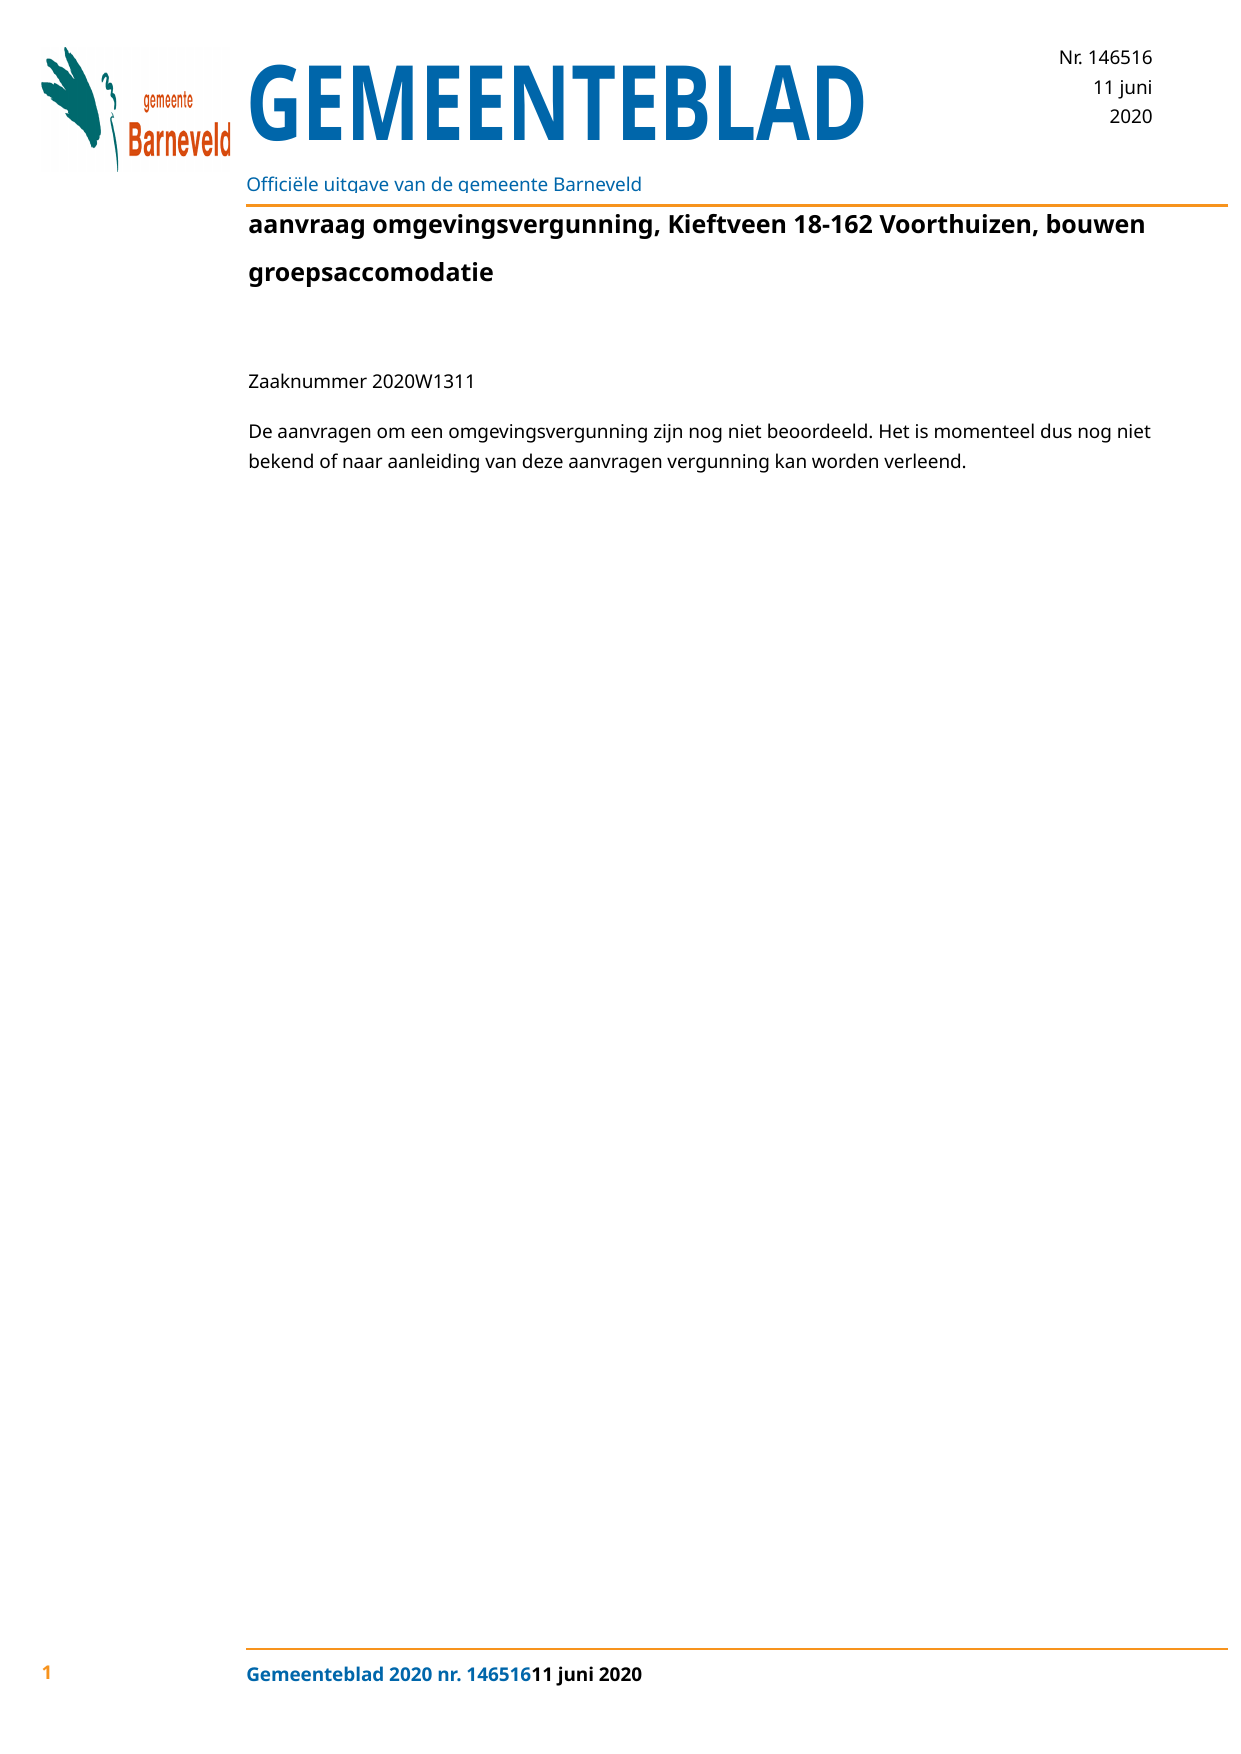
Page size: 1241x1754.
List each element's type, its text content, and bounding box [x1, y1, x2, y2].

text aanvraag omgevingsvergunning, Kieftveen 18-162 Voorthuizen, bouwen groepsaccomodatie [248, 207, 1152, 288]
text De aanvragen om een omgevingsvergunning zijn nog niet beoordeeld. Het is momenteel dus nog niet bekend of naar aanleiding van deze aanvragen vergunning kan worden verleend. [248, 419, 1152, 474]
picture [41, 47, 231, 172]
text Zaaknummer 2020W1311 [248, 368, 1152, 394]
